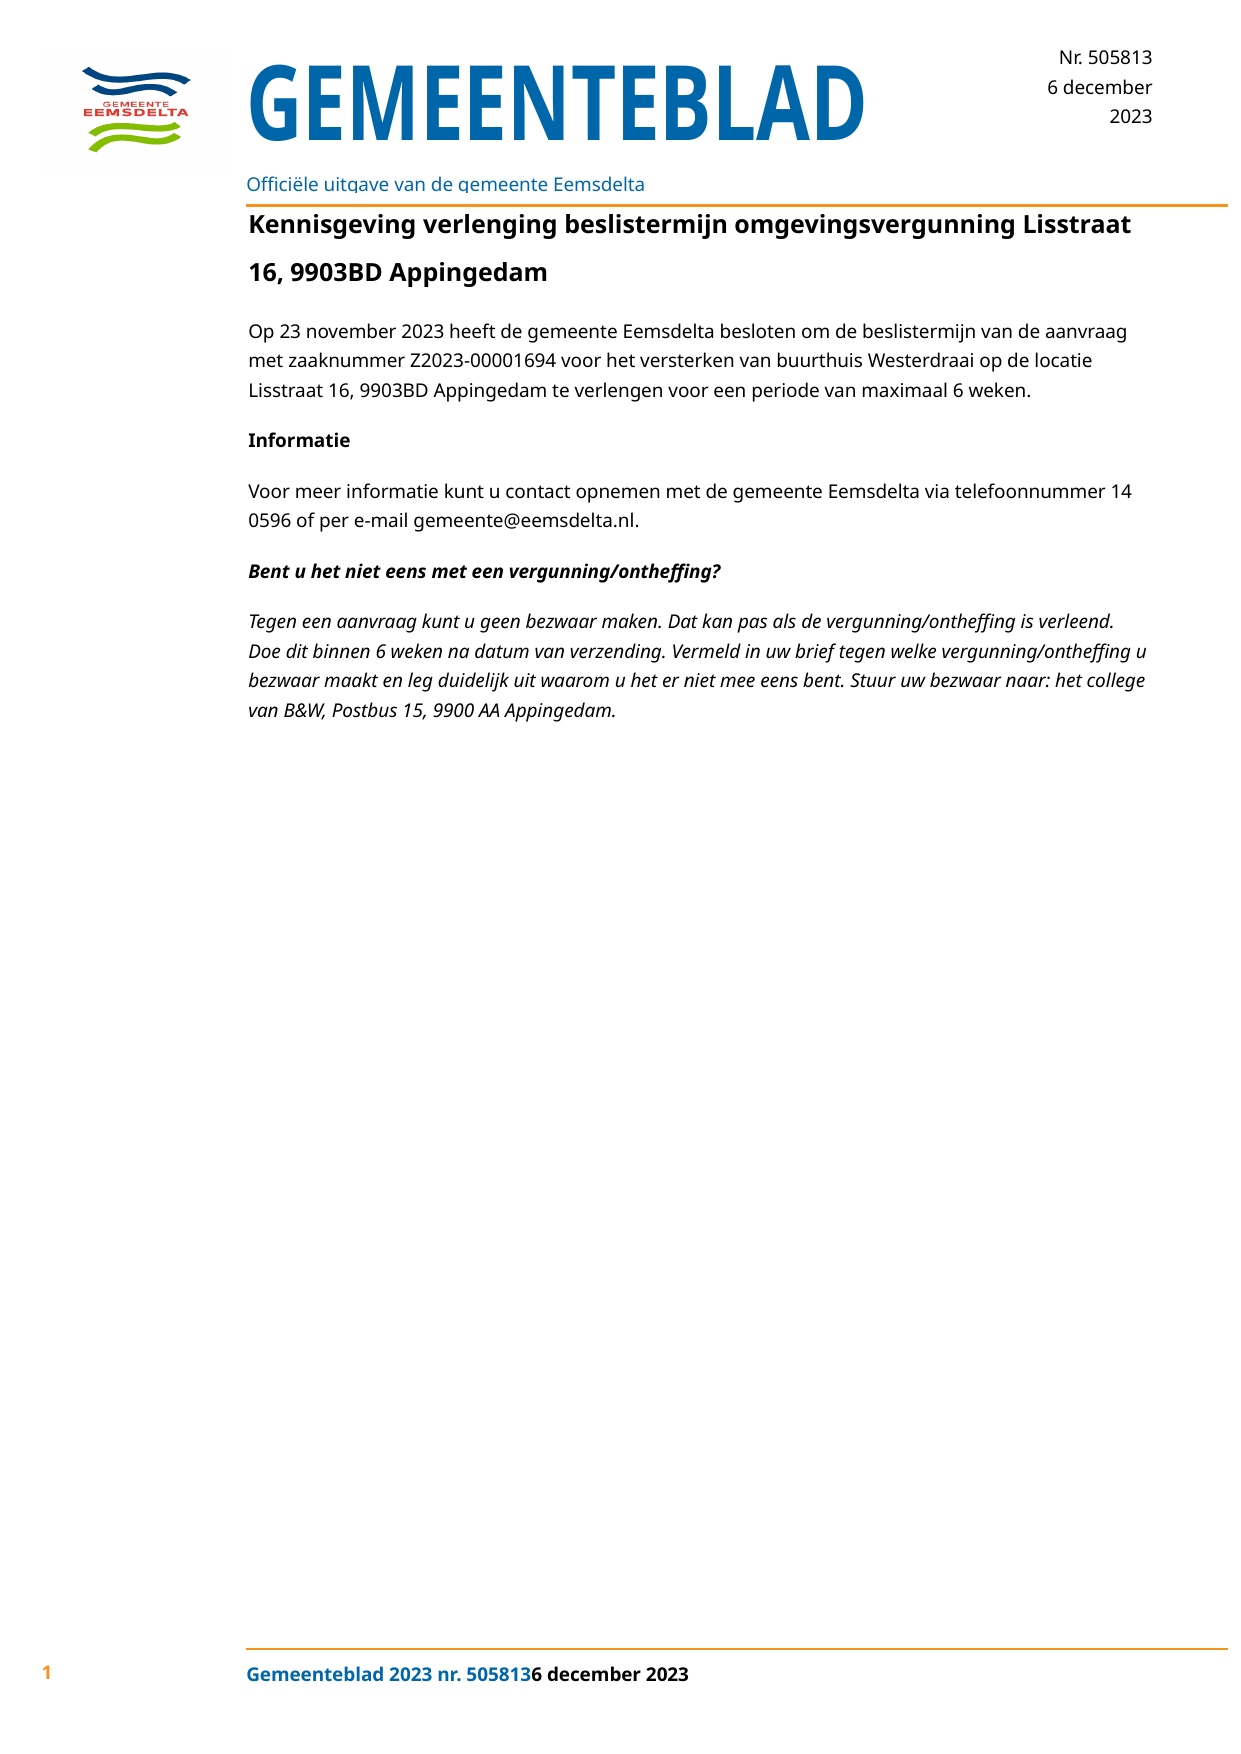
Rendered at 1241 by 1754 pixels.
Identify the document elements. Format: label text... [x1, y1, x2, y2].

text Bent u het niet eens met een vergunning/ontheffing? [248, 558, 1152, 584]
text Op 23 november 2023 heeft de gemeente Eemsdelta besloten om de beslistermijn van de aanvraag met zaaknummer Z2023-00001694 voor het versterken van buurthuis Westerdraai op de locatie Lisstraat 16, 9903BD Appingedam te verlengen voor een periode van maximaal 6 weken. [248, 318, 1152, 403]
text Informatie [248, 427, 1152, 453]
text Voor meer informatie kunt u contact opnemen met de gemeente Eemsdelta via telefoonnummer 14 0596 of per e-mail gemeente@eemsdelta.nl. [248, 478, 1152, 533]
text Kennisgeving verlenging beslistermijn omgevingsvergunning Lisstraat 16, 9903BD Appingedam [248, 207, 1152, 288]
picture [41, 47, 231, 172]
text Tegen een aanvraag kunt u geen bezwaar maken. Dat kan pas als de vergunning/ontheffing is verleend. Doe dit binnen 6 weken na datum van verzending. Vermeld in uw brief tegen welke vergunning/ontheffing u bezwaar maakt en leg duidelijk uit waarom u het er niet mee eens bent. Stuur uw bezwaar naar: het college van B&W, Postbus 15, 9900 AA Appingedam. [248, 608, 1152, 723]
